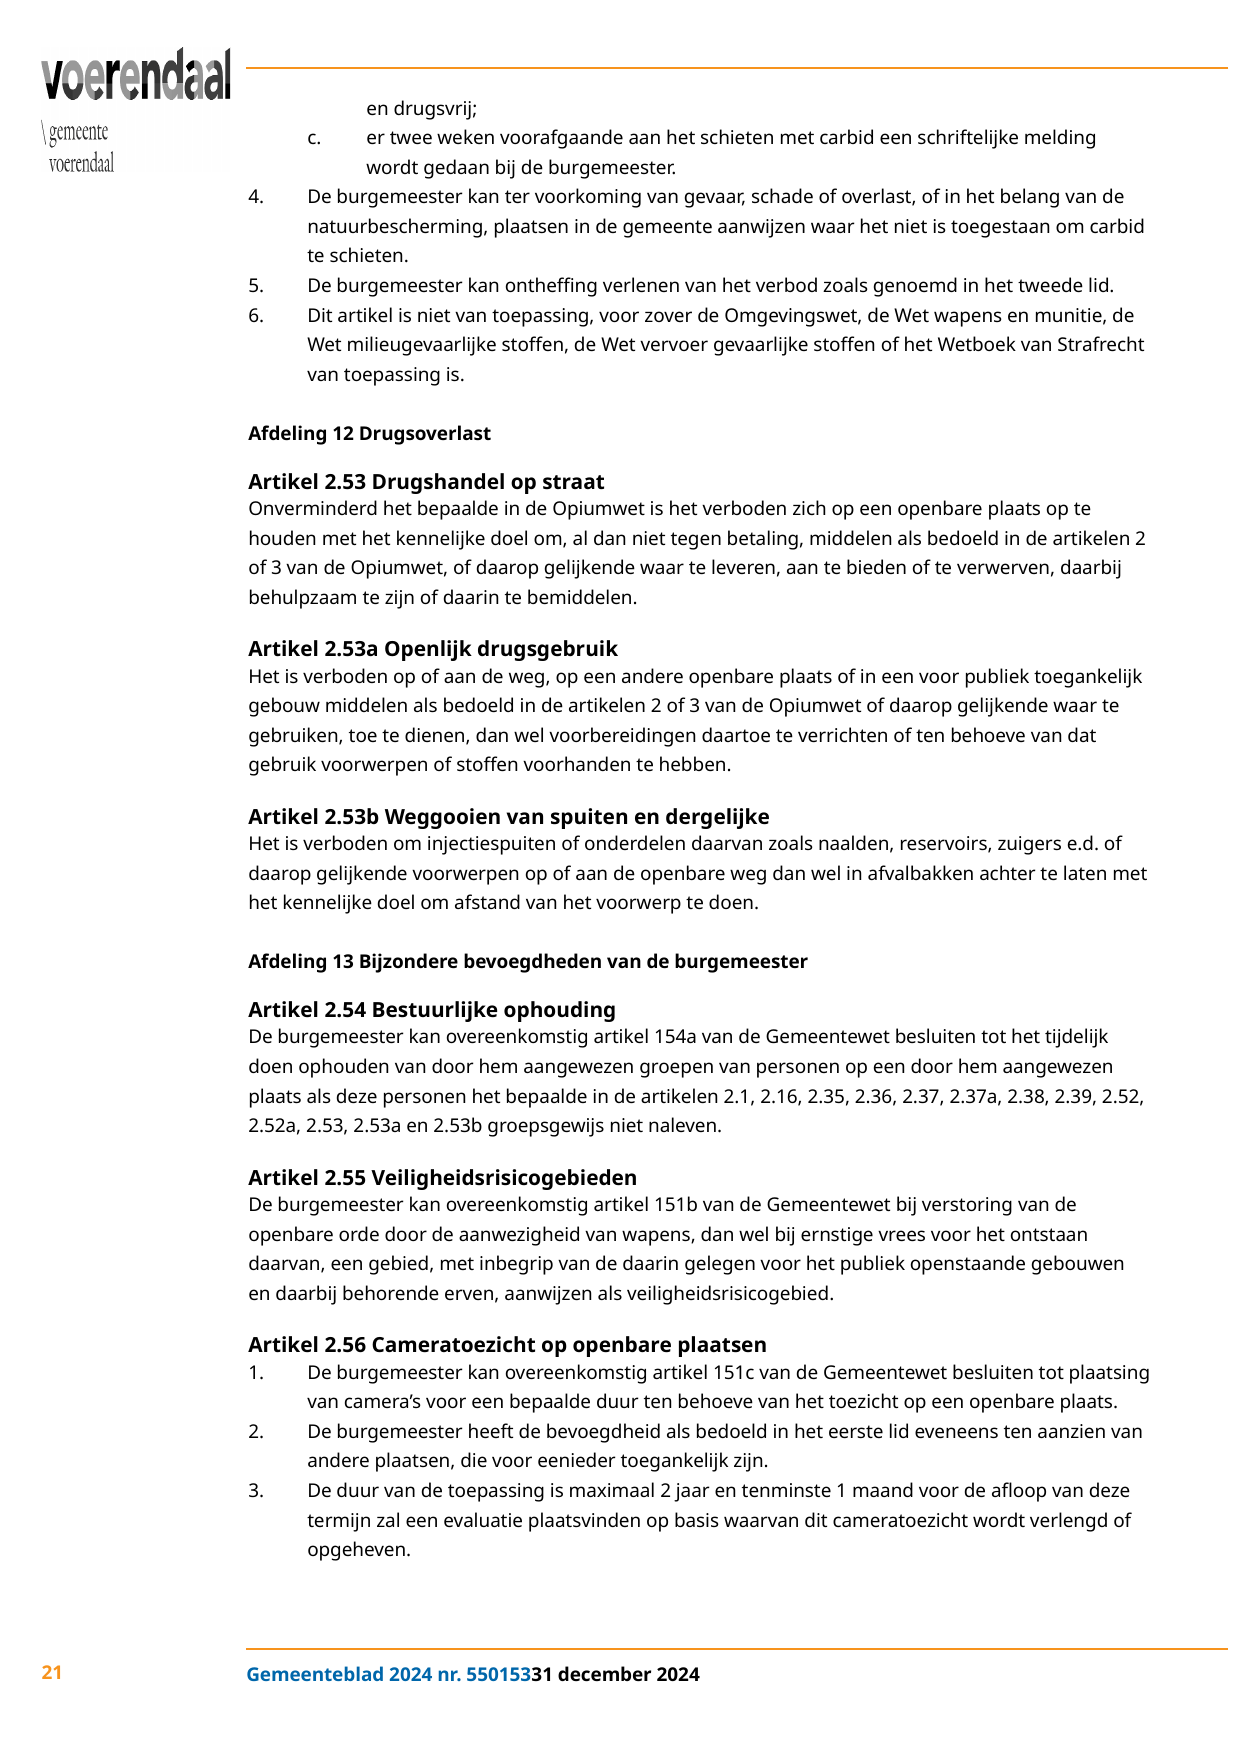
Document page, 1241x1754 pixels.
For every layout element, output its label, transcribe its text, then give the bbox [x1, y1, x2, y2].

text Afdeling 13 Bijzondere bevoegdheden van de burgemeester [248, 949, 1152, 974]
list Dit artikel is niet van toepassing, voor zover de Omgevingswet, de Wet wapens en munitie, de Wet milieugevaarlijke stoffen, de Wet vervoer gevaarlijke stoffen of het Wetboek van Strafrecht van toepassing is. [248, 302, 1152, 387]
text Artikel 2.55 Veiligheidsrisicogebieden [248, 1163, 1152, 1191]
text Artikel 2.53b Weggooien van spuiten en dergelijke [248, 802, 1152, 830]
text Artikel 2.53a Openlijk drugsgebruik [248, 634, 1152, 663]
text De burgemeester kan overeenkomstig artikel 154a van de Gemeentewet besluiten tot het tijdelijk doen ophouden van door hem aangewezen groepen van personen op een door hem aangewezen plaats als deze personen het bepaalde in de artikelen 2.1, 2.16, 2.35, 2.36, 2.37, 2.37a, 2.38, 2.39, 2.52, 2.52a, 2.53, 2.53a en 2.53b groepsgewijs niet naleven. [248, 1024, 1152, 1138]
text Het is verboden op of aan de weg, op een andere openbare plaats of in een voor publiek toegankelijk gebouw middelen als bedoeld in de artikelen 2 of 3 van de Opiumwet of daarop gelijkende waar te gebruiken, toe te dienen, dan wel voorbereidingen daartoe te verrichten of ten behoeve van dat gebruik voorwerpen of stoffen voorhanden te hebben. [248, 663, 1152, 777]
picture [41, 47, 231, 172]
list De burgemeester kan overeenkomstig artikel 151c van de Gemeentewet besluiten tot plaatsing van camera’s voor een bepaalde duur ten behoeve van het toezicht op een openbare plaats. [248, 1359, 1152, 1414]
text De burgemeester kan overeenkomstig artikel 151b van de Gemeentewet bij verstoring van de openbare orde door de aanwezigheid van wapens, dan wel bij ernstige vrees voor het ontstaan daarvan, een gebied, met inbegrip van de daarin gelegen voor het publiek openstaande gebouwen en daarbij behorende erven, aanwijzen als veiligheidsrisicogebied. [248, 1191, 1152, 1306]
text Afdeling 12 Drugsoverlast [248, 420, 1152, 446]
text Artikel 2.53 Drugshandel op straat [248, 467, 1152, 495]
list De burgemeester heeft de bevoegdheid als bedoeld in het eerste lid eveneens ten aanzien van andere plaatsen, die voor eenieder toegankelijk zijn. [248, 1418, 1152, 1473]
list er twee weken voorafgaande aan het schieten met carbid een schriftelijke melding wordt gedaan bij de burgemeester. [307, 124, 1152, 180]
list De burgemeester kan ter voorkoming van gevaar, schade of overlast, of in het belang van de natuurbescherming, plaatsen in de gemeente aanwijzen waar het niet is toegestaan om carbid te schieten. [248, 183, 1152, 268]
text Artikel 2.54 Bestuurlijke ophouding [248, 995, 1152, 1024]
list De burgemeester kan ontheffing verlenen van het verbod zoals genoemd in het tweede lid. [248, 272, 1152, 298]
text Artikel 2.56 Cameratoezicht op openbare plaatsen [248, 1331, 1152, 1359]
text Het is verboden om injectiespuiten of onderdelen daarvan zoals naalden, reservoirs, zuigers e.d. of daarop gelijkende voorwerpen op of aan de openbare weg dan wel in afvalbakken achter te laten met het kennelijke doel om afstand van het voorwerp te doen. [248, 830, 1152, 915]
list en drugsvrij; [307, 95, 1152, 121]
text Onverminderd het bepaalde in de Opiumwet is het verboden zich op een openbare plaats op te houden met het kennelijke doel om, al dan niet tegen betaling, middelen als bedoeld in de artikelen 2 of 3 van de Opiumwet, of daarop gelijkende waar te leveren, aan te bieden of te verwerven, daarbij behulpzaam te zijn of daarin te bemiddelen. [248, 495, 1152, 610]
list De duur van de toepassing is maximaal 2 jaar en tenminste 1 maand voor de afloop van deze termijn zal een evaluatie plaatsvinden op basis waarvan dit cameratoezicht wordt verlengd of opgeheven. [248, 1477, 1152, 1562]
